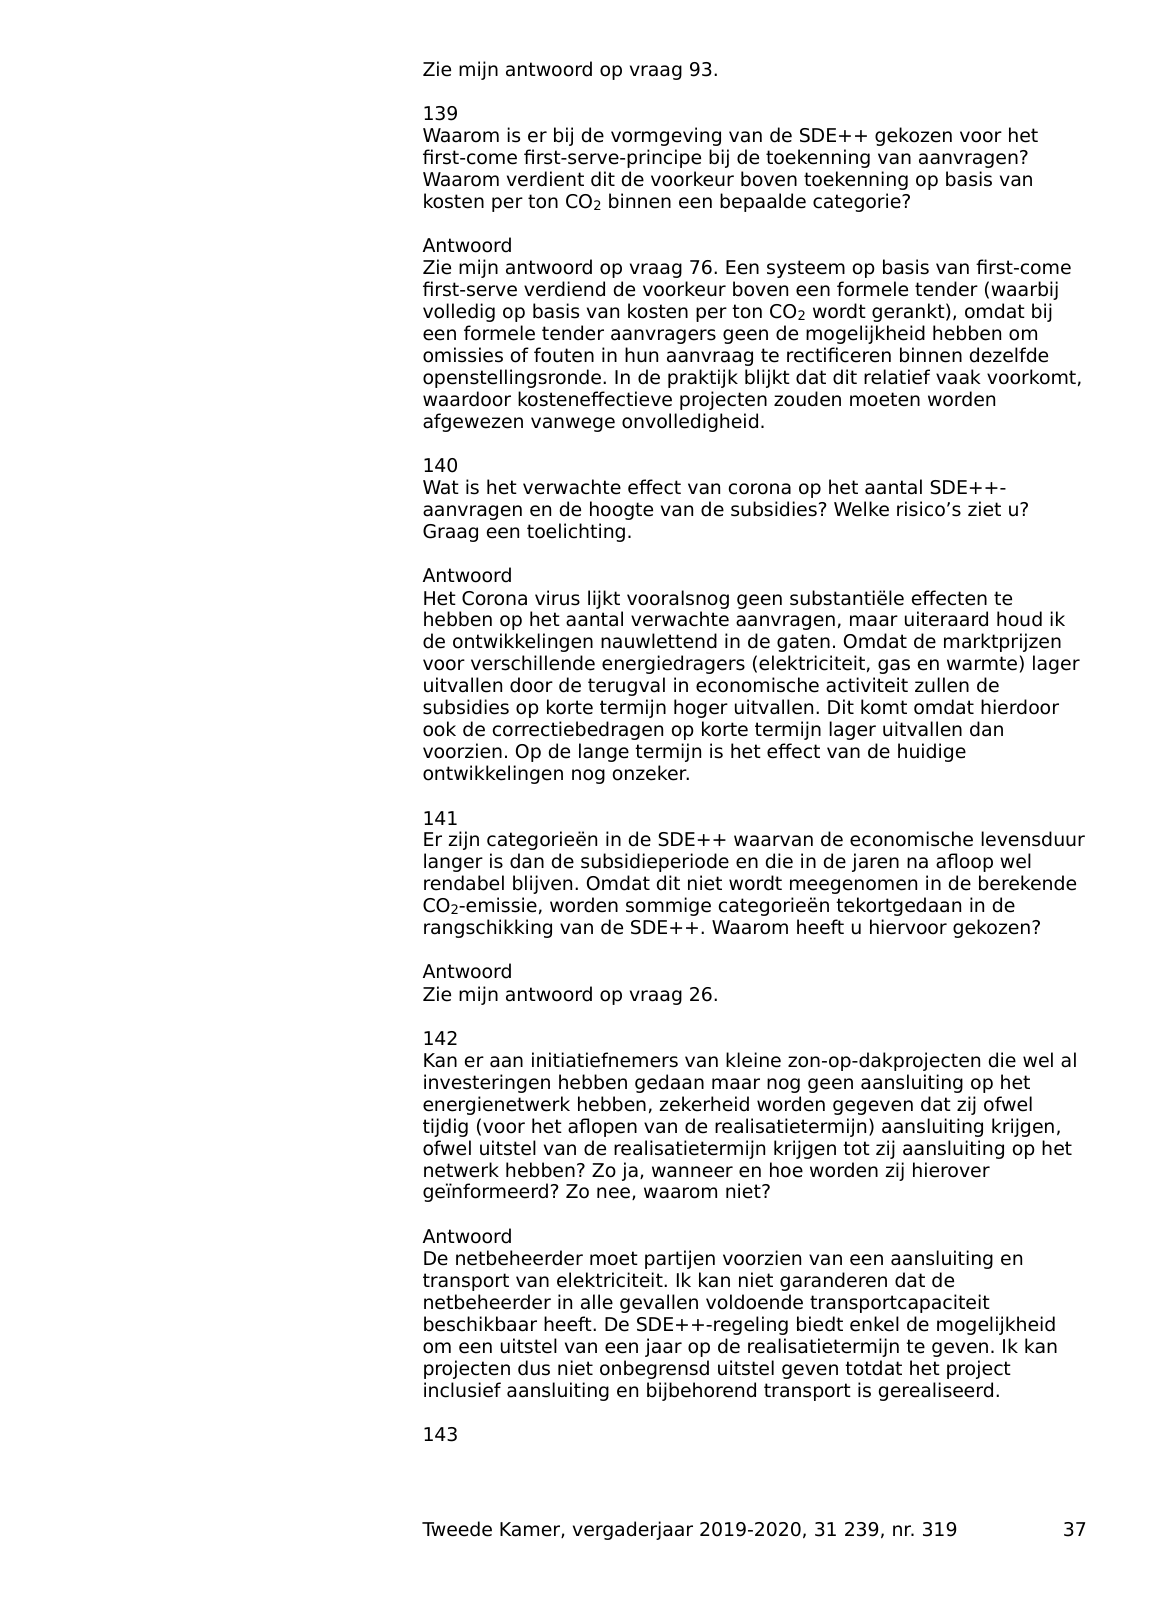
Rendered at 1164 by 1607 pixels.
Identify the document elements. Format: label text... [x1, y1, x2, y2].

text 139 [422, 103, 1087, 125]
text De netbeheerder moet partijen voorzien van een aansluiting en transport van elektriciteit. Ik kan niet garanderen dat de netbeheerder in alle gevallen voldoende transportcapaciteit beschikbaar heeft. De SDE++-regeling biedt enkel de mogelijkheid om een uitstel van een jaar op de realisatietermijn te geven. Ik kan projecten dus niet onbegrensd uitstel geven totdat het project inclusief aansluiting en bijbehorend transport is gerealiseerd. [422, 1248, 1087, 1401]
text 142 [422, 1028, 1087, 1049]
text Wat is het verwachte effect van corona op het aantal SDE++-aanvragen en de hoogte van de subsidies? Welke risico’s ziet u? Graag een toelichting. [422, 477, 1087, 543]
text Er zijn categorieën in de SDE++ waarvan de economische levensduur langer is dan de subsidieperiode en die in de jaren na afloop wel rendabel blijven. Omdat dit niet wordt meegenomen in de berekende CO2-emissie, worden sommige categorieën tekortgedaan in de rangschikking van de SDE++. Waarom heeft u hiervoor gekozen? [422, 829, 1087, 939]
text 140 [422, 455, 1087, 477]
text Zie mijn antwoord op vraag 76. Een systeem op basis van first-come first-serve verdiend de voorkeur boven een formele tender (waarbij volledig op basis van kosten per ton CO2 wordt gerankt), omdat bij een formele tender aanvragers geen de mogelijkheid hebben om omissies of fouten in hun aanvraag te rectificeren binnen dezelfde openstellingsronde. In de praktijk blijkt dat dit relatief vaak voorkomt, waardoor kosteneffectieve projecten zouden moeten worden afgewezen vanwege onvolledigheid. [422, 257, 1087, 433]
text Antwoord [422, 565, 1087, 587]
text Antwoord [422, 961, 1087, 983]
text Waarom is er bij de vormgeving van de SDE++ gekozen voor het first-come first-serve-principe bij de toekenning van aanvragen? Waarom verdient dit de voorkeur boven toekenning op basis van kosten per ton CO2 binnen een bepaalde categorie? [422, 125, 1087, 213]
text Antwoord [422, 235, 1087, 257]
text 143 [422, 1424, 1087, 1446]
text Kan er aan initiatiefnemers van kleine zon-op-dakprojecten die wel al investeringen hebben gedaan maar nog geen aansluiting op het energienetwerk hebben, zekerheid worden gegeven dat zij ofwel tijdig (voor het aflopen van de realisatietermijn) aansluiting krijgen, ofwel uitstel van de realisatietermijn krijgen tot zij aansluiting op het netwerk hebben? Zo ja, wanneer en hoe worden zij hierover geïnformeerd? Zo nee, waarom niet? [422, 1049, 1087, 1203]
text Het Corona virus lijkt vooralsnog geen substantiële effecten te hebben op het aantal verwachte aanvragen, maar uiteraard houd ik de ontwikkelingen nauwlettend in de gaten. Omdat de marktprijzen voor verschillende energiedragers (elektriciteit, gas en warmte) lager uitvallen door de terugval in economische activiteit zullen de subsidies op korte termijn hoger uitvallen. Dit komt omdat hierdoor ook de correctiebedragen op korte termijn lager uitvallen dan voorzien. Op de lange termijn is het effect van de huidige ontwikkelingen nog onzeker. [422, 587, 1087, 785]
text Zie mijn antwoord op vraag 93. [422, 59, 1087, 81]
text Zie mijn antwoord op vraag 26. [422, 983, 1087, 1005]
text 141 [422, 807, 1087, 829]
text Antwoord [422, 1226, 1087, 1248]
